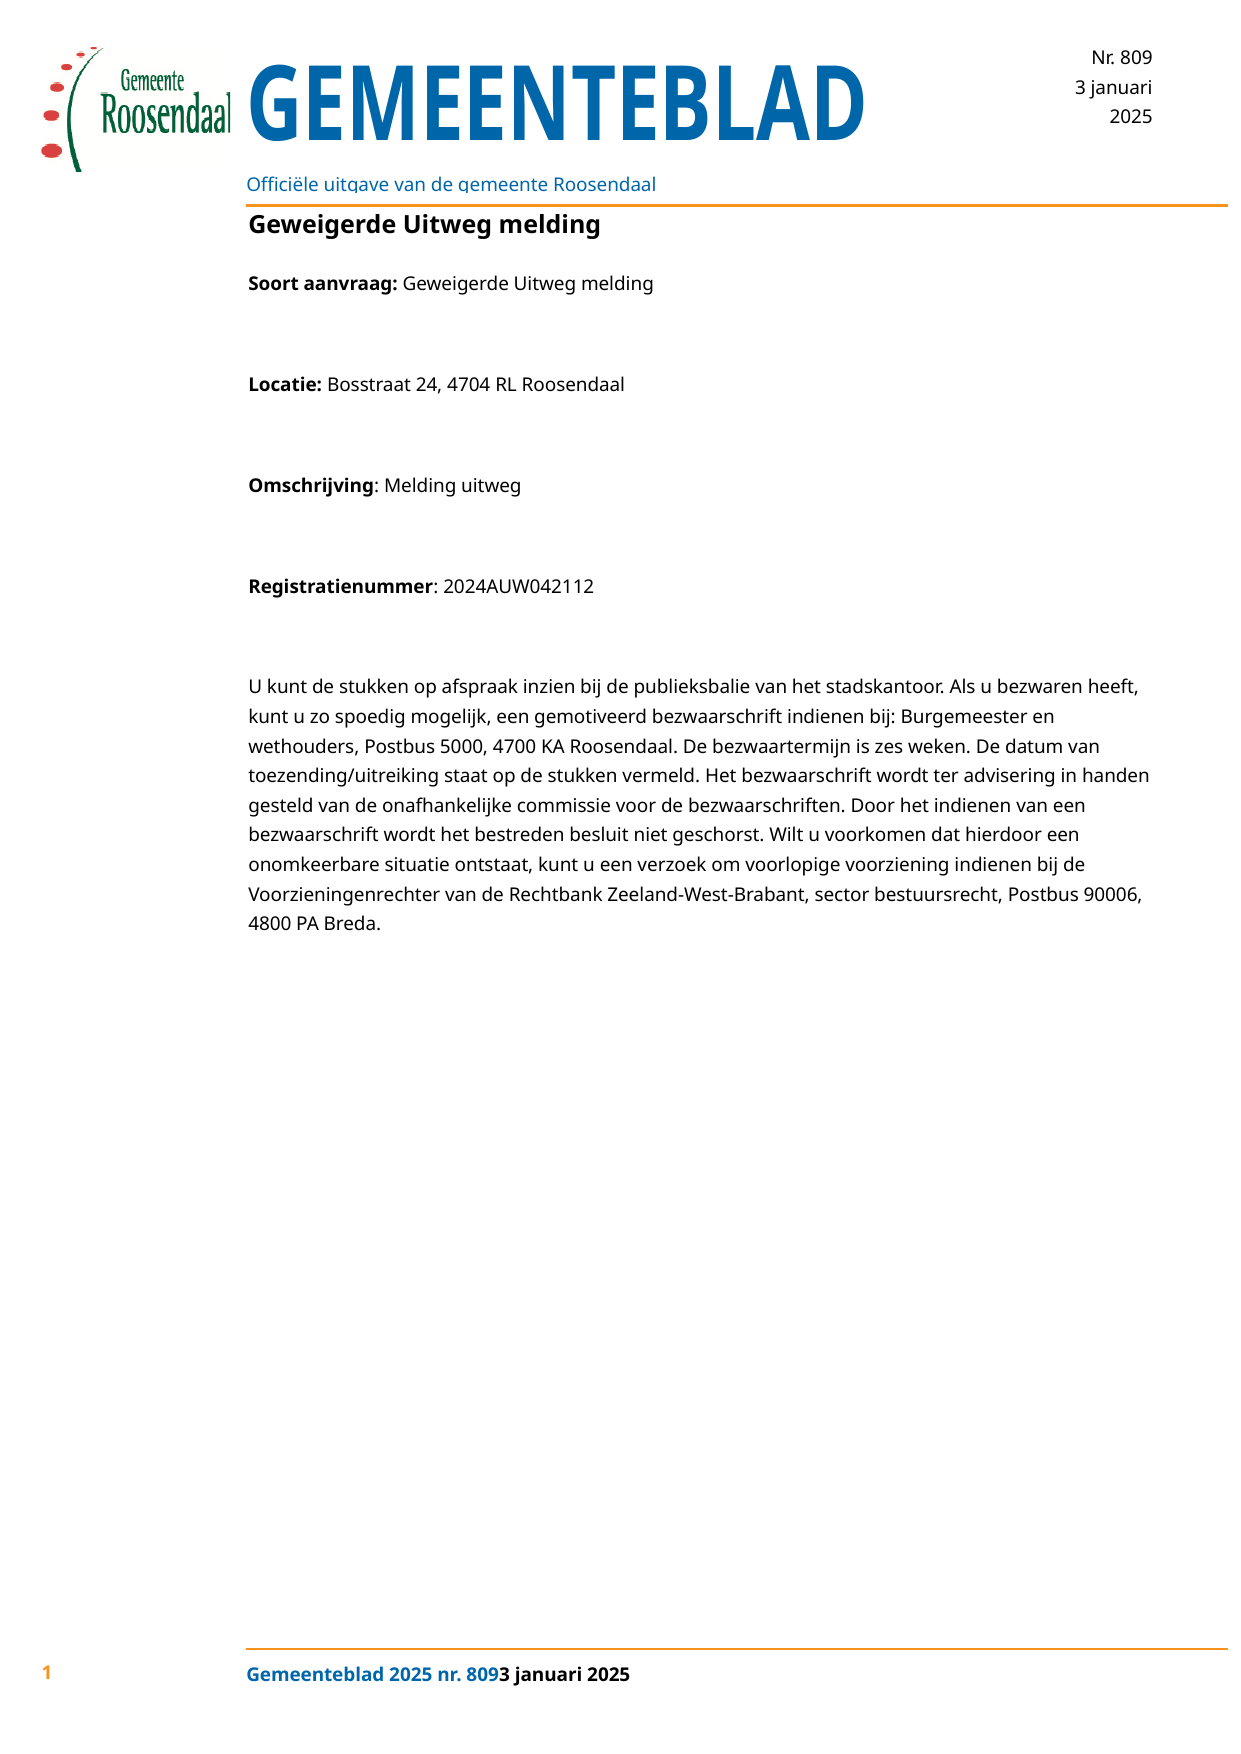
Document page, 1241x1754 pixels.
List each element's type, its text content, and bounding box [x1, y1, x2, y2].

text Locatie: Bosstraat 24, 4704 RL Roosendaal [248, 371, 1152, 397]
text Geweigerde Uitweg melding [248, 207, 1152, 241]
text Registratienummer: 2024AUW042112 [248, 573, 1152, 598]
text Omschrijving: Melding uitweg [248, 472, 1152, 498]
picture [41, 47, 231, 172]
text Soort aanvraag: Geweigerde Uitweg melding [248, 270, 1152, 296]
text U kunt de stukken op afspraak inzien bij de publieksbalie van het stadskantoor. Als u bezwaren heeft, kunt u zo spoedig mogelijk, een gemotiveerd bezwaarschrift indienen bij: Burgemeester en wethouders, Postbus 5000, 4700 KA Roosendaal. De bezwaartermijn is zes weken. De datum van toezending/uitreiking staat op de stukken vermeld. Het bezwaarschrift wordt ter advisering in handen gesteld van de onafhankelijke commissie voor de bezwaarschriften. Door het indienen van een bezwaarschrift wordt het bestreden besluit niet geschorst. Wilt u voorkomen dat hierdoor een onomkeerbare situatie ontstaat, kunt u een verzoek om voorlopige voorziening indienen bij de Voorzieningenrechter van de Rechtbank Zeeland-West-Brabant, sector bestuursrecht, Postbus 90006, 4800 PA Breda. [248, 674, 1152, 936]
